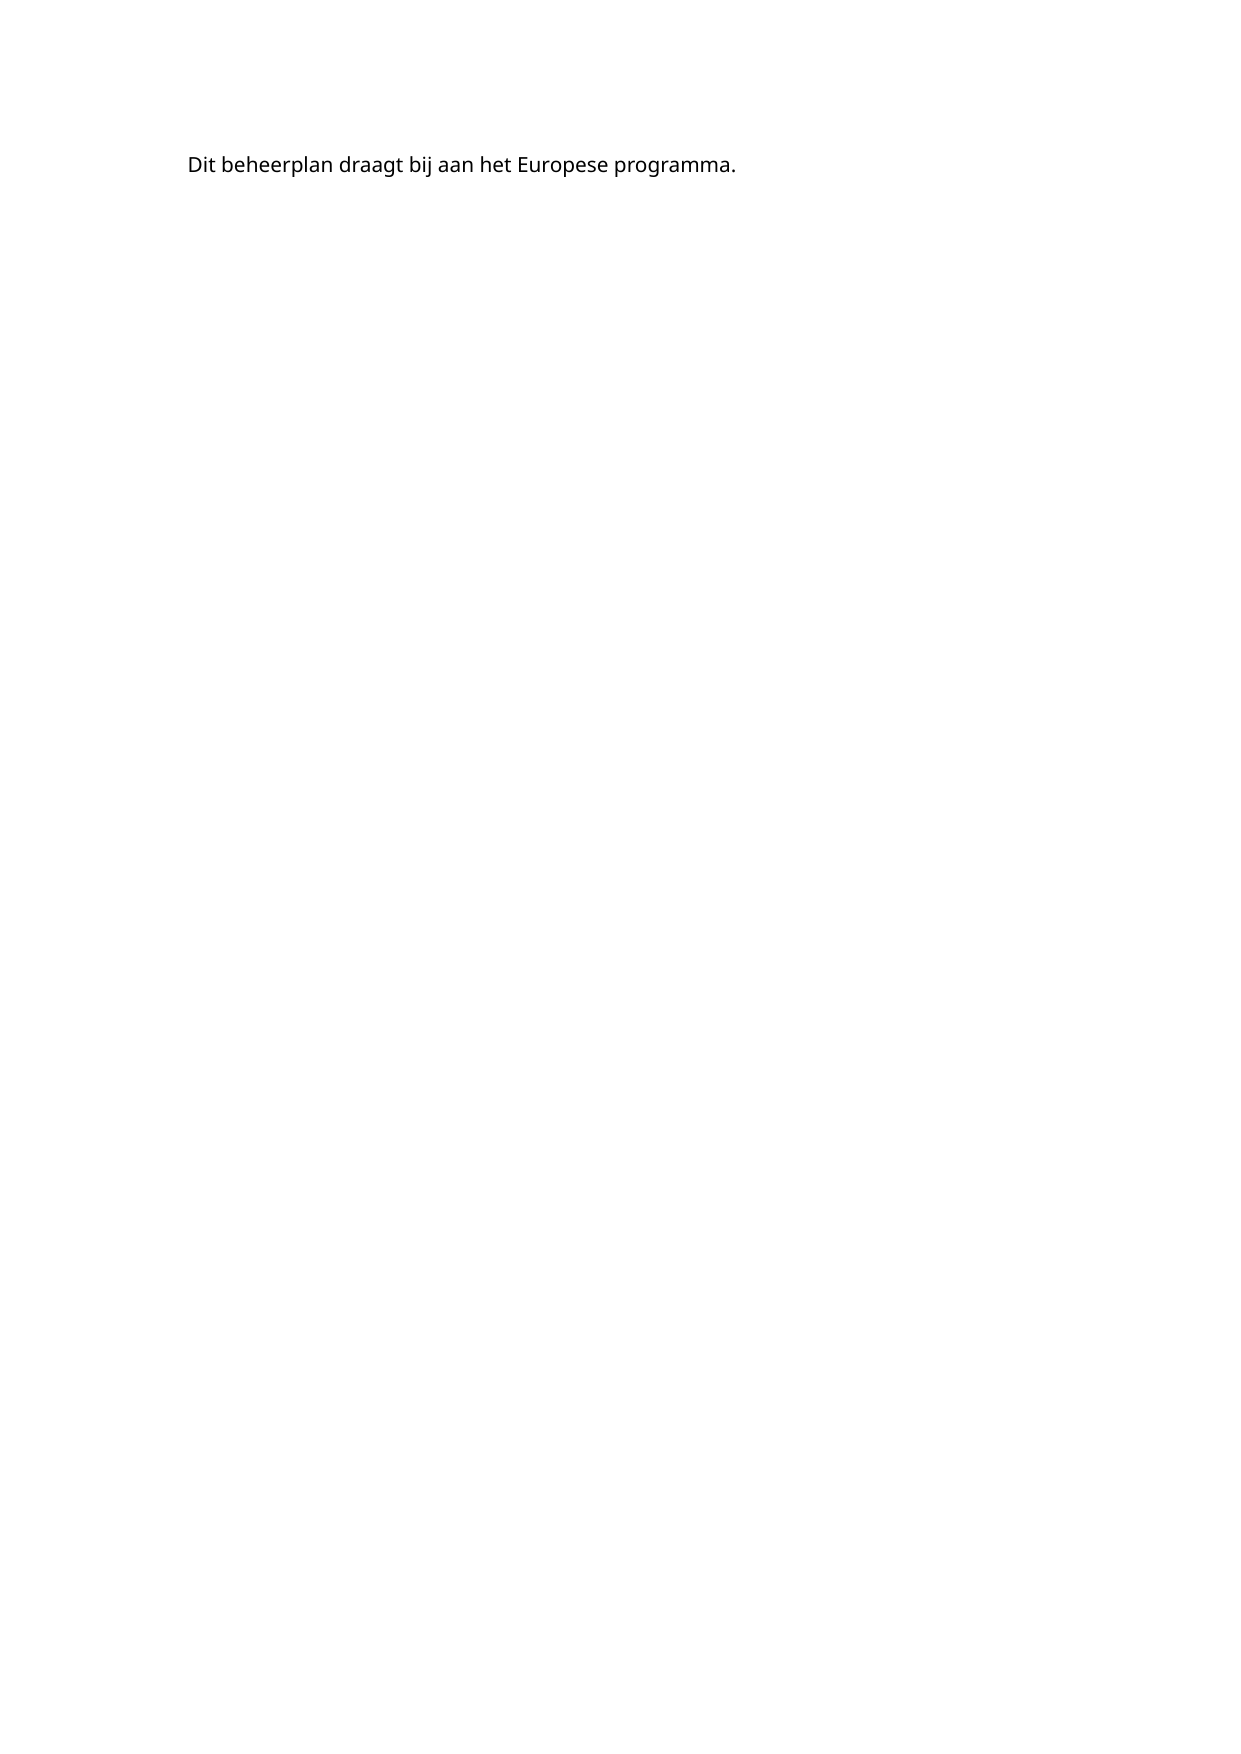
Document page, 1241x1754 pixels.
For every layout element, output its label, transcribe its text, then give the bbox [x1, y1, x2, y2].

text Dit beheerplan draagt bij aan het Europese programma. [187, 150, 1053, 178]
